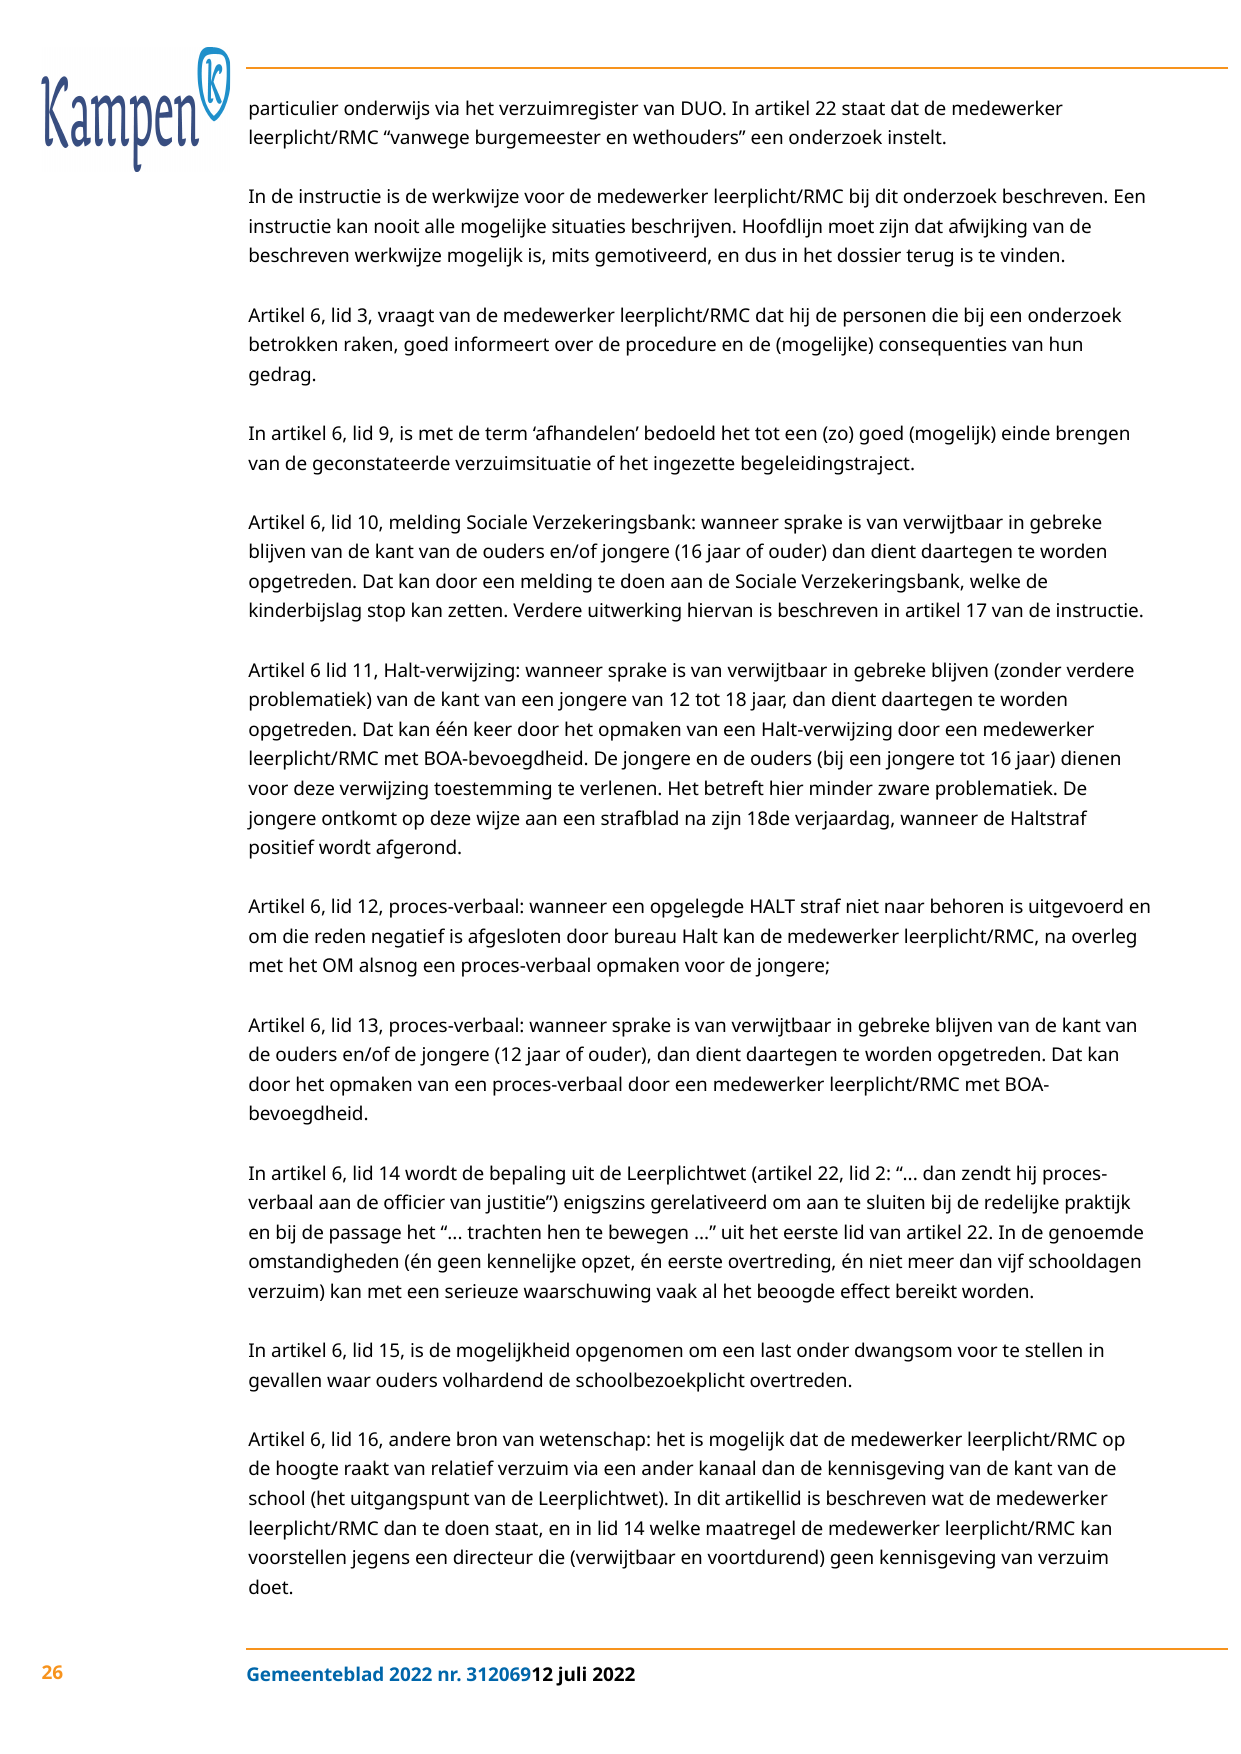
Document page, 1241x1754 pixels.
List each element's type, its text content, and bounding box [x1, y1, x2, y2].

text Artikel 6 lid 11, Halt-verwijzing: wanneer sprake is van verwijtbaar in gebreke blijven (zonder verdere problematiek) van de kant van een jongere van 12 tot 18 jaar, dan dient daartegen te worden opgetreden. Dat kan één keer door het opmaken van een Halt-verwijzing door een medewerker leerplicht/RMC met BOA-bevoegdheid. De jongere en de ouders (bij een jongere tot 16 jaar) dienen voor deze verwijzing toestemming te verlenen. Het betreft hier minder zware problematiek. De jongere ontkomt op deze wijze aan een strafblad na zijn 18de verjaardag, wanneer de Haltstraf positief wordt afgerond. [248, 657, 1152, 860]
picture [41, 47, 231, 172]
text particulier onderwijs via het verzuimregister van DUO. In artikel 22 staat dat de medewerker leerplicht/RMC “vanwege burgemeester en wethouders” een onderzoek instelt. [248, 95, 1152, 150]
text In artikel 6, lid 14 wordt de bepaling uit de Leerplichtwet (artikel 22, lid 2: “... dan zendt hij proces- verbaal aan de officier van justitie”) enigszins gerelativeerd om aan te sluiten bij de redelijke praktijk en bij de passage het “... trachten hen te bewegen ...” uit het eerste lid van artikel 22. In de genoemde omstandigheden (én geen kennelijke opzet, én eerste overtreding, én niet meer dan vijf schooldagen verzuim) kan met een serieuze waarschuwing vaak al het beoogde effect bereikt worden. [248, 1160, 1152, 1304]
text In de instructie is de werkwijze voor de medewerker leerplicht/RMC bij dit onderzoek beschreven. Een instructie kan nooit alle mogelijke situaties beschrijven. Hoofdlijn moet zijn dat afwijking van de beschreven werkwijze mogelijk is, mits gemotiveerd, en dus in het dossier terug is te vinden. [248, 183, 1152, 268]
text Artikel 6, lid 3, vraagt van de medewerker leerplicht/RMC dat hij de personen die bij een onderzoek betrokken raken, goed informeert over de procedure en de (mogelijke) consequenties van hun gedrag. [248, 302, 1152, 387]
text In artikel 6, lid 15, is de mogelijkheid opgenomen om een last onder dwangsom voor te stellen in gevallen waar ouders volhardend de schoolbezoekplicht overtreden. [248, 1337, 1152, 1393]
text Artikel 6, lid 12, proces-verbaal: wanneer een opgelegde HALT straf niet naar behoren is uitgevoerd en om die reden negatief is afgesloten door bureau Halt kan de medewerker leerplicht/RMC, na overleg met het OM alsnog een proces-verbaal opmaken voor de jongere; [248, 893, 1152, 978]
text Artikel 6, lid 13, proces-verbaal: wanneer sprake is van verwijtbaar in gebreke blijven van de kant van de ouders en/of de jongere (12 jaar of ouder), dan dient daartegen te worden opgetreden. Dat kan door het opmaken van een proces-verbaal door een medewerker leerplicht/RMC met BOA-bevoegdheid. [248, 1012, 1152, 1126]
text Artikel 6, lid 10, melding Sociale Verzekeringsbank: wanneer sprake is van verwijtbaar in gebreke blijven van de kant van de ouders en/of jongere (16 jaar of ouder) dan dient daartegen te worden opgetreden. Dat kan door een melding te doen aan de Sociale Verzekeringsbank, welke de kinderbijslag stop kan zetten. Verdere uitwerking hiervan is beschreven in artikel 17 van de instructie. [248, 509, 1152, 623]
text In artikel 6, lid 9, is met de term ‘afhandelen’ bedoeld het tot een (zo) goed (mogelijk) einde brengen van de geconstateerde verzuimsituatie of het ingezette begeleidingstraject. [248, 420, 1152, 476]
text Artikel 6, lid 16, andere bron van wetenschap: het is mogelijk dat de medewerker leerplicht/RMC op de hoogte raakt van relatief verzuim via een ander kanaal dan de kennisgeving van de kant van de school (het uitgangspunt van de Leerplichtwet). In dit artikellid is beschreven wat de medewerker leerplicht/RMC dan te doen staat, en in lid 14 welke maatregel de medewerker leerplicht/RMC kan voorstellen jegens een directeur die (verwijtbaar en voortdurend) geen kennisgeving van verzuim doet. [248, 1426, 1152, 1600]
